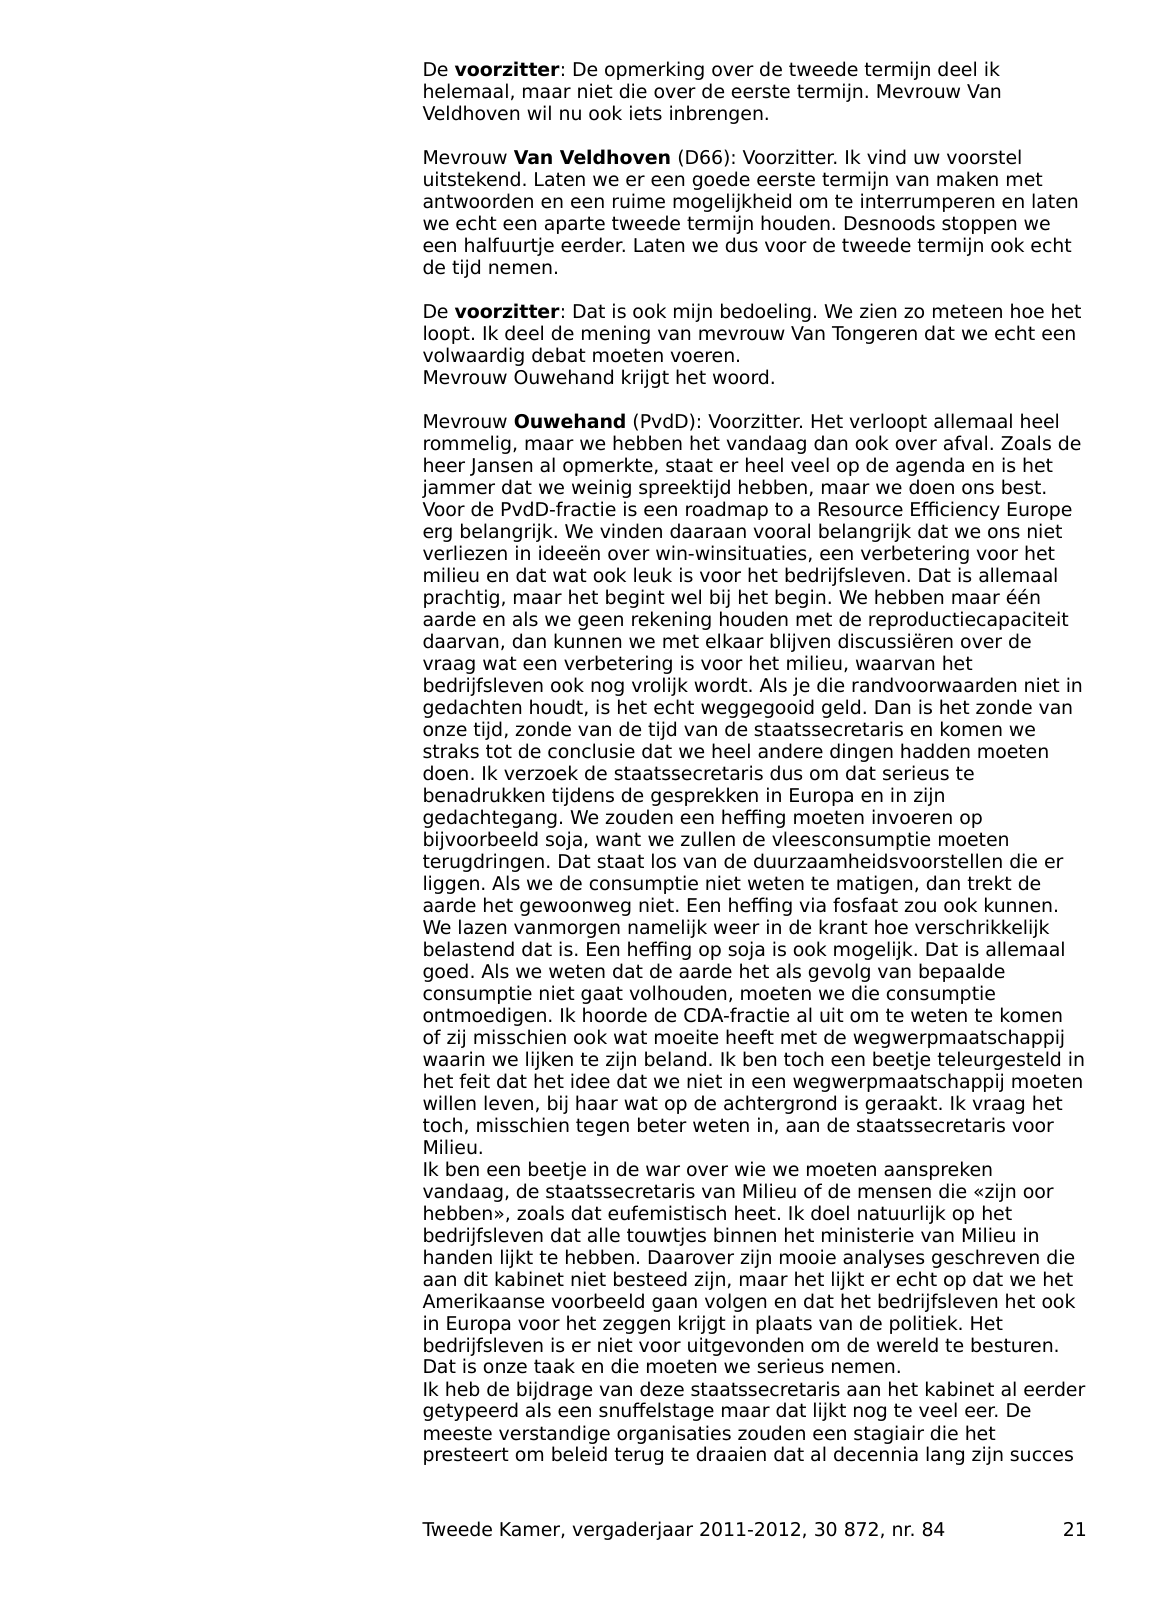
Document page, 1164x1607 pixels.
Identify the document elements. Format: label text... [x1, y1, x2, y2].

text Mevrouw Ouwehand krijgt het woord. [422, 367, 1087, 389]
text Mevrouw Ouwehand (PvdD): Voorzitter. Het verloopt allemaal heel rommelig, maar we hebben het vandaag dan ook over afval. Zoals de heer Jansen al opmerkte, staat er heel veel op de agenda en is het jammer dat we weinig spreektijd hebben, maar we doen ons best. Voor de PvdD-fractie is een roadmap to a Resource Efficiency Europe erg belangrijk. We vinden daaraan vooral belangrijk dat we ons niet verliezen in ideeën over win-winsituaties, een verbetering voor het milieu en dat wat ook leuk is voor het bedrijfsleven. Dat is allemaal prachtig, maar het begint wel bij het begin. We hebben maar één aarde en als we geen rekening houden met de reproductiecapaciteit daarvan, dan kunnen we met elkaar blijven discussiëren over de vraag wat een verbetering is voor het milieu, waarvan het bedrijfsleven ook nog vrolijk wordt. Als je die randvoorwaarden niet in gedachten houdt, is het echt weggegooid geld. Dan is het zonde van onze tijd, zonde van de tijd van de staatssecretaris en komen we straks tot de conclusie dat we heel andere dingen hadden moeten doen. Ik verzoek de staatssecretaris dus om dat serieus te benadrukken tijdens de gesprekken in Europa en in zijn gedachtegang. We zouden een heffing moeten invoeren op bijvoorbeeld soja, want we zullen de vleesconsumptie moeten terugdringen. Dat staat los van de duurzaamheidsvoorstellen die er liggen. Als we de consumptie niet weten te matigen, dan trekt de aarde het gewoonweg niet. Een heffing via fosfaat zou ook kunnen. We lazen vanmorgen namelijk weer in de krant hoe verschrikkelijk belastend dat is. Een heffing op soja is ook mogelijk. Dat is allemaal goed. Als we weten dat de aarde het als gevolg van bepaalde consumptie niet gaat volhouden, moeten we die consumptie ontmoedigen. Ik hoorde de CDA-fractie al uit om te weten te komen of zij misschien ook wat moeite heeft met de wegwerpmaatschappij waarin we lijken te zijn beland. Ik ben toch een beetje teleurgesteld in het feit dat het idee dat we niet in een wegwerpmaatschappij moeten willen leven, bij haar wat op de achtergrond is geraakt. Ik vraag het toch, misschien tegen beter weten in, aan de staatssecretaris voor Milieu. [422, 411, 1087, 1159]
text De voorzitter: De opmerking over de tweede termijn deel ik helemaal, maar niet die over de eerste termijn. Mevrouw Van Veldhoven wil nu ook iets inbrengen. [422, 59, 1087, 125]
text Ik ben een beetje in de war over wie we moeten aanspreken vandaag, de staatssecretaris van Milieu of de mensen die «zijn oor hebben», zoals dat eufemistisch heet. Ik doel natuurlijk op het bedrijfsleven dat alle touwtjes binnen het ministerie van Milieu in handen lijkt te hebben. Daarover zijn mooie analyses geschreven die aan dit kabinet niet besteed zijn, maar het lijkt er echt op dat we het Amerikaanse voorbeeld gaan volgen en dat het bedrijfsleven het ook in Europa voor het zeggen krijgt in plaats van de politiek. Het bedrijfsleven is er niet voor uitgevonden om de wereld te besturen. Dat is onze taak en die moeten we serieus nemen. [422, 1159, 1087, 1378]
text Mevrouw Van Veldhoven (D66): Voorzitter. Ik vind uw voorstel uitstekend. Laten we er een goede eerste termijn van maken met antwoorden en een ruime mogelijkheid om te interrumperen en laten we echt een aparte tweede termijn houden. Desnoods stoppen we een halfuurtje eerder. Laten we dus voor de tweede termijn ook echt de tijd nemen. [422, 147, 1087, 279]
text De voorzitter: Dat is ook mijn bedoeling. We zien zo meteen hoe het loopt. Ik deel de mening van mevrouw Van Tongeren dat we echt een volwaardig debat moeten voeren. [422, 301, 1087, 367]
text Ik heb de bijdrage van deze staatssecretaris aan het kabinet al eerder getypeerd als een snuffelstage maar dat lijkt nog te veel eer. De meeste verstandige organisaties zouden een stagiair die het presteert om beleid terug te draaien dat al decennia lang zijn succes [422, 1378, 1087, 1466]
